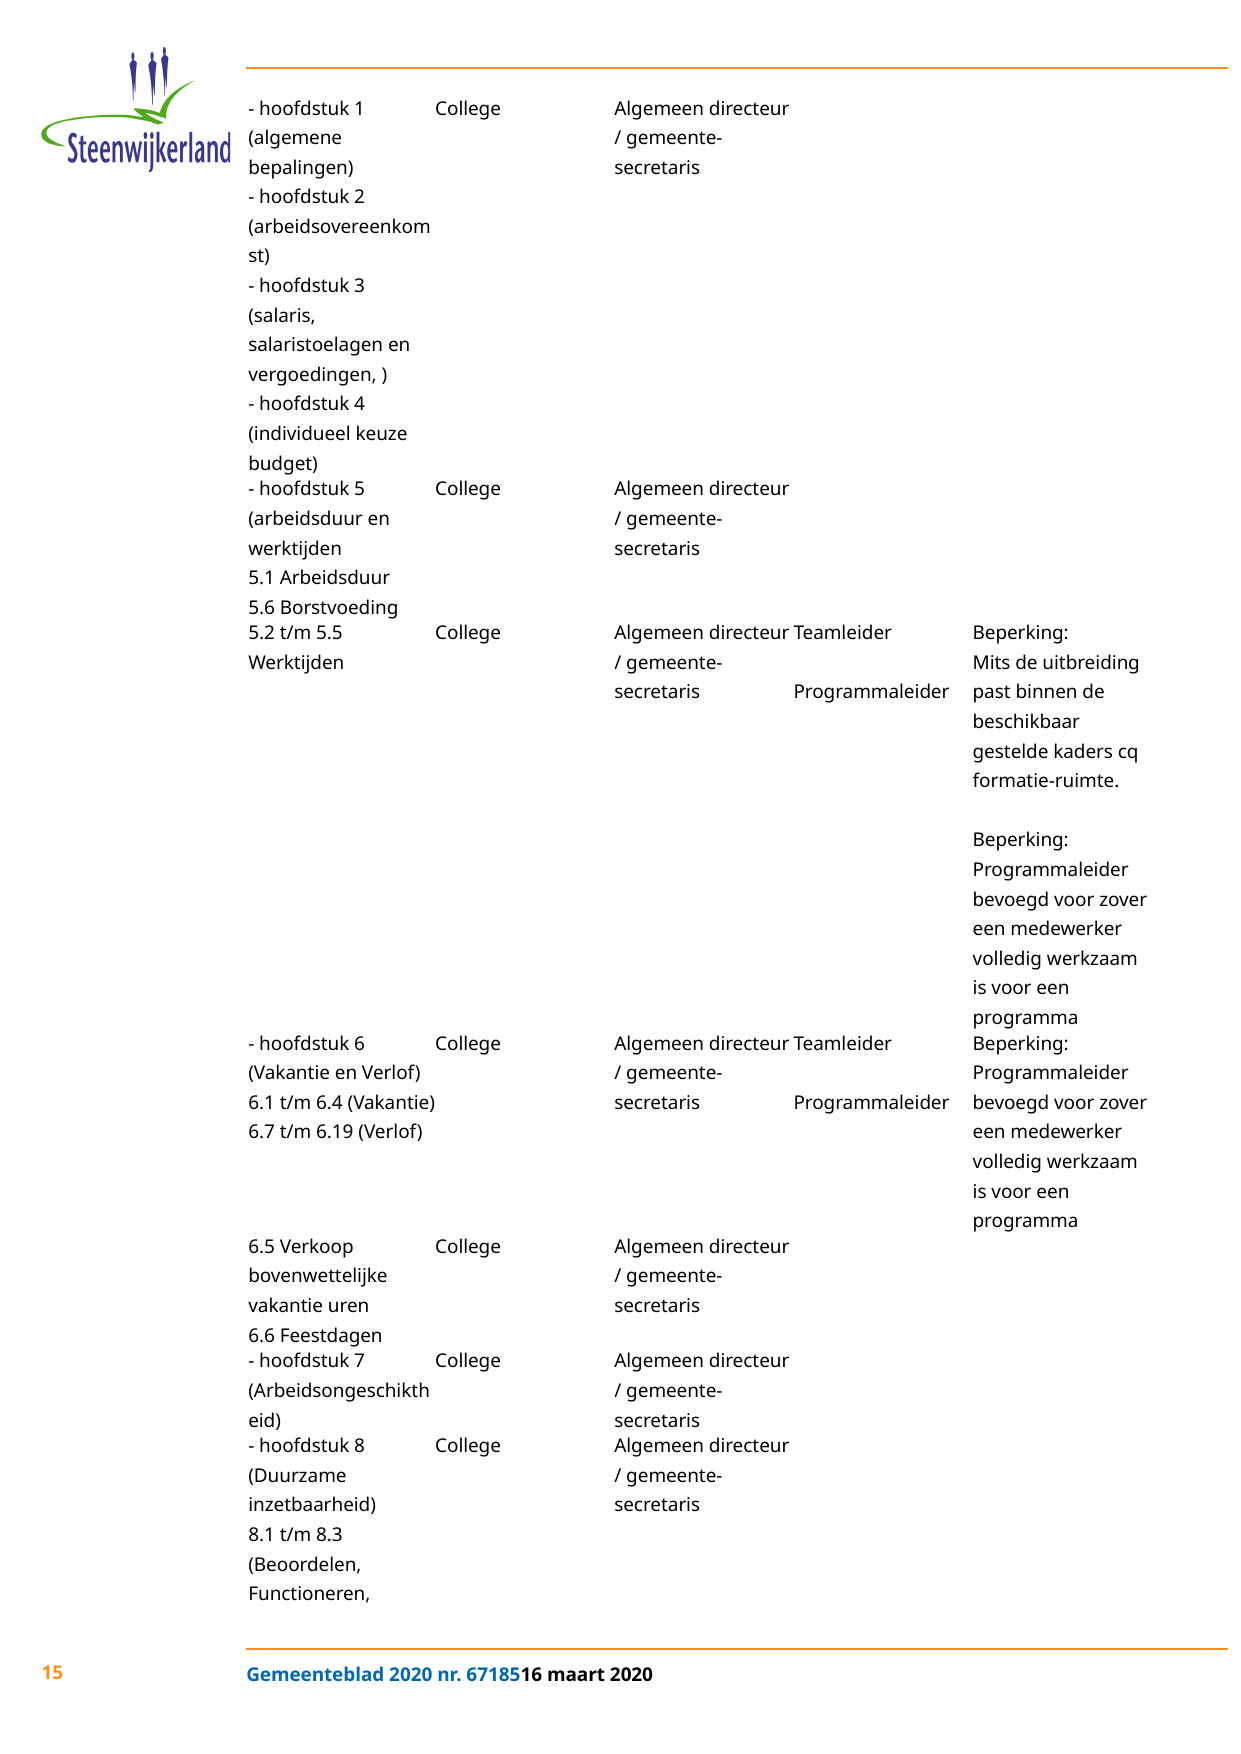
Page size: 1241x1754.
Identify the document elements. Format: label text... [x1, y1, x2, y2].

table_cell College [435, 1233, 614, 1348]
table_cell Beperking: Programmaleider bevoegd voor zover een medewerker volledig werkzaam is voor een programma [973, 1030, 1152, 1233]
table_cell Teamleider Programmaleider [793, 620, 972, 1030]
table_cell - hoofdstuk 7 (Arbeidsongeschiktheid) [248, 1348, 435, 1432]
table_cell [793, 1233, 972, 1348]
table_cell College [435, 1348, 614, 1432]
table_cell College [435, 1030, 614, 1233]
table_cell - hoofdstuk 1 (algemene bepalingen) - hoofdstuk 2 (arbeidsovereenkomst) - hoofdstuk 3 (salaris, salaristoelagen en vergoedingen, ) - hoofdstuk 4 (individueel keuze budget) [248, 95, 435, 476]
table_cell College [435, 620, 614, 1030]
picture [41, 47, 231, 172]
table_cell [973, 1233, 1152, 1348]
table_cell [973, 1348, 1152, 1432]
table_cell Algemeen directeur / gemeente-secretaris [614, 1233, 793, 1348]
table_cell Algemeen directeur / gemeente-secretaris [614, 1348, 793, 1432]
table_cell [793, 95, 972, 476]
table_cell [793, 1433, 972, 1606]
table_cell College [435, 1433, 614, 1606]
table_cell Algemeen directeur / gemeente-secretaris [614, 95, 793, 476]
table_cell Algemeen directeur / gemeente-secretaris [614, 1433, 793, 1606]
table_cell [973, 476, 1152, 619]
table_cell [793, 1348, 972, 1432]
table_cell Algemeen directeur / gemeente-secretaris [614, 476, 793, 619]
table_cell - hoofdstuk 6 (Vakantie en Verlof) 6.1 t/m 6.4 (Vakantie) 6.7 t/m 6.19 (Verlof) [248, 1030, 435, 1233]
table_cell - hoofdstuk 8 (Duurzame inzetbaarheid) 8.1 t/m 8.3 (Beoordelen, Functioneren, [248, 1433, 435, 1606]
table_cell [973, 95, 1152, 476]
table_cell Teamleider Programmaleider [793, 1030, 972, 1233]
table_cell College [435, 95, 614, 476]
table_cell Algemeen directeur / gemeente-secretaris [614, 620, 793, 1030]
table_cell [973, 1433, 1152, 1606]
table_cell - hoofdstuk 5 (arbeidsduur en werktijden 5.1 Arbeidsduur 5.6 Borstvoeding [248, 476, 435, 619]
table_cell Beperking: Mits de uitbreiding past binnen de beschikbaar gestelde kaders cq formatie-ruimte. Beperking: Programmaleider bevoegd voor zover een medewerker volledig werkzaam is voor een programma [973, 620, 1152, 1030]
table_cell [793, 476, 972, 619]
table_cell Algemeen directeur / gemeente-secretaris [614, 1030, 793, 1233]
table_cell 6.5 Verkoop bovenwettelijke vakantie uren 6.6 Feestdagen [248, 1233, 435, 1348]
table_cell 5.2 t/m 5.5 Werktijden [248, 620, 435, 1030]
table_cell College [435, 476, 614, 619]
